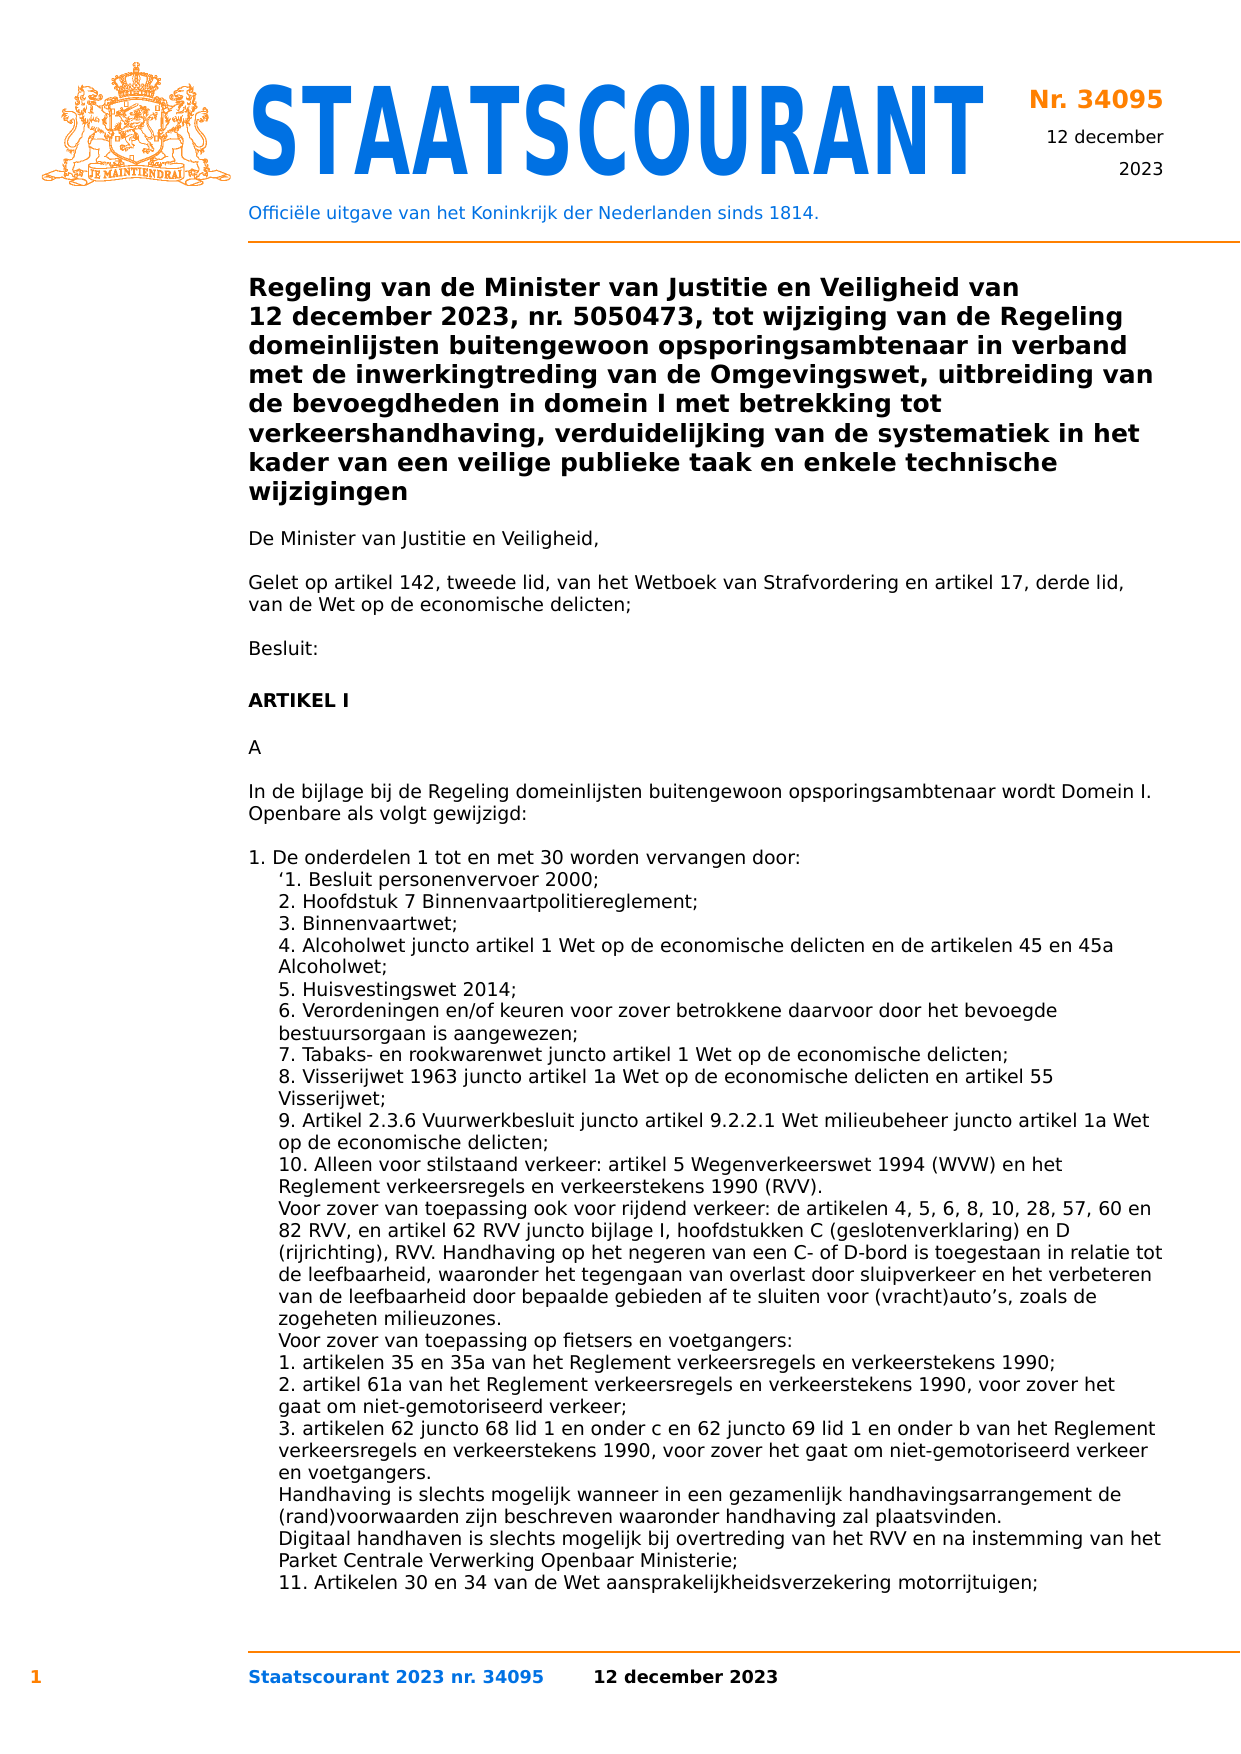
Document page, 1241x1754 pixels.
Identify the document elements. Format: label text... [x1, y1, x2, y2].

text In de bijlage bij de Regeling domeinlijsten buitengewoon opsporingsambtenaar wordt Domein I. Openbare als volgt gewijzigd: [248, 781, 1163, 825]
table_header [25, 62, 248, 241]
text Besluit: [248, 638, 1163, 660]
text 3. artikelen 62 juncto 68 lid 1 en onder c en 62 juncto 69 lid 1 en onder b van het Reglement verkeersregels en verkeerstekens 1990, voor zover het gaat om niet-gemotoriseerd verkeer en voetgangers. [278, 1418, 1163, 1484]
table_header Nr. 34095 [998, 62, 1240, 121]
subtitle Regeling van de Minister van Justitie en Veiligheid van 12 december 2023, nr. 5050473, tot wijziging van de Regeling domeinlijsten buitengewoon opsporingsambtenaar in verband met de inwerkingtreding van de Omgevingswet, uitbreiding van de bevoegdheden in domein I met betrekking tot verkeershandhaving, verduidelijking van de systematiek in het kader van een veilige publieke taak en enkele technische wijzigingen [248, 273, 1163, 506]
text Handhaving is slechts mogelijk wanneer in een gezamenlijk handhavingsarrangement de (rand)voorwaarden zijn beschreven waaronder handhaving zal plaatsvinden. [278, 1484, 1163, 1528]
text 1. artikelen 35 en 35a van het Reglement verkeersregels en verkeerstekens 1990; [278, 1352, 1163, 1374]
text Voor zover van toepassing ook voor rijdend verkeer: de artikelen 4, 5, 6, 8, 10, 28, 57, 60 en 82 RVV, en artikel 62 RVV juncto bijlage I, hoofdstukken C (geslotenverklaring) en D (rijrichting), RVV. Handhaving op het negeren van een C- of D-bord is toegestaan in relatie tot de leefbaarheid, waaronder het tegengaan van overlast door sluipverkeer en het verbeteren van de leefbaarheid door bepaalde gebieden af te sluiten voor (vracht)auto’s, zoals de zogeheten milieuzones. [278, 1198, 1163, 1330]
table_header STAATSCOURANT [248, 62, 998, 203]
table_cell 2023 [998, 153, 1240, 203]
text 8. Visserijwet 1963 juncto artikel 1a Wet op de economische delicten en artikel 55 Visserijwet; [278, 1066, 1163, 1110]
text 10. Alleen voor stilstaand verkeer: artikel 5 Wegenverkeerswet 1994 (WVW) en het Reglement verkeersregels en verkeerstekens 1990 (RVV). [278, 1154, 1163, 1198]
text 5. Huisvestingswet 2014; [278, 978, 1163, 1000]
text Gelet op artikel 142, tweede lid, van het Wetboek van Strafvordering en artikel 17, derde lid, van de Wet op de economische delicten; [248, 572, 1163, 616]
text Digitaal handhaven is slechts mogelijk bij overtreding van het RVV en na instemming van het Parket Centrale Verwerking Openbaar Ministerie; [278, 1528, 1163, 1572]
text 1. De onderdelen 1 tot en met 30 worden vervangen door: [248, 847, 1163, 868]
text 2. artikel 61a van het Reglement verkeersregels en verkeerstekens 1990, voor zover het gaat om niet-gemotoriseerd verkeer; [278, 1374, 1163, 1418]
text 2. Hoofdstuk 7 Binnenvaartpolitiereglement; [278, 891, 1163, 912]
subtitle ARTIKEL I [248, 690, 1163, 712]
text 9. Artikel 2.3.6 Vuurwerkbesluit juncto artikel 9.2.2.1 Wet milieubeheer juncto artikel 1a Wet op de economische delicten; [278, 1110, 1163, 1154]
text 3. Binnenvaartwet; [278, 912, 1163, 934]
text ‘1. Besluit personenvervoer 2000; [278, 868, 1163, 891]
table_cell 12 december [998, 121, 1240, 153]
text 11. Artikelen 30 en 34 van de Wet aansprakelijkheidsverzekering motorrijtuigen; [278, 1572, 1163, 1594]
text 4. Alcoholwet juncto artikel 1 Wet op de economische delicten en de artikelen 45 en 45a Alcoholwet; [278, 934, 1163, 978]
text De Minister van Justitie en Veiligheid, [248, 528, 1163, 550]
text 6. Verordeningen en/of keuren voor zover betrokkene daarvoor door het bevoegde bestuursorgaan is aangewezen; [278, 1000, 1163, 1044]
text Voor zover van toepassing op fietsers en voetgangers: [278, 1330, 1163, 1352]
table_cell Officiële uitgave van het Koninkrijk der Nederlanden sinds 1814. [248, 203, 1240, 241]
text 7. Tabaks- en rookwarenwet juncto artikel 1 Wet op de economische delicten; [278, 1044, 1163, 1066]
text A [248, 737, 1163, 759]
picture [41, 62, 231, 186]
